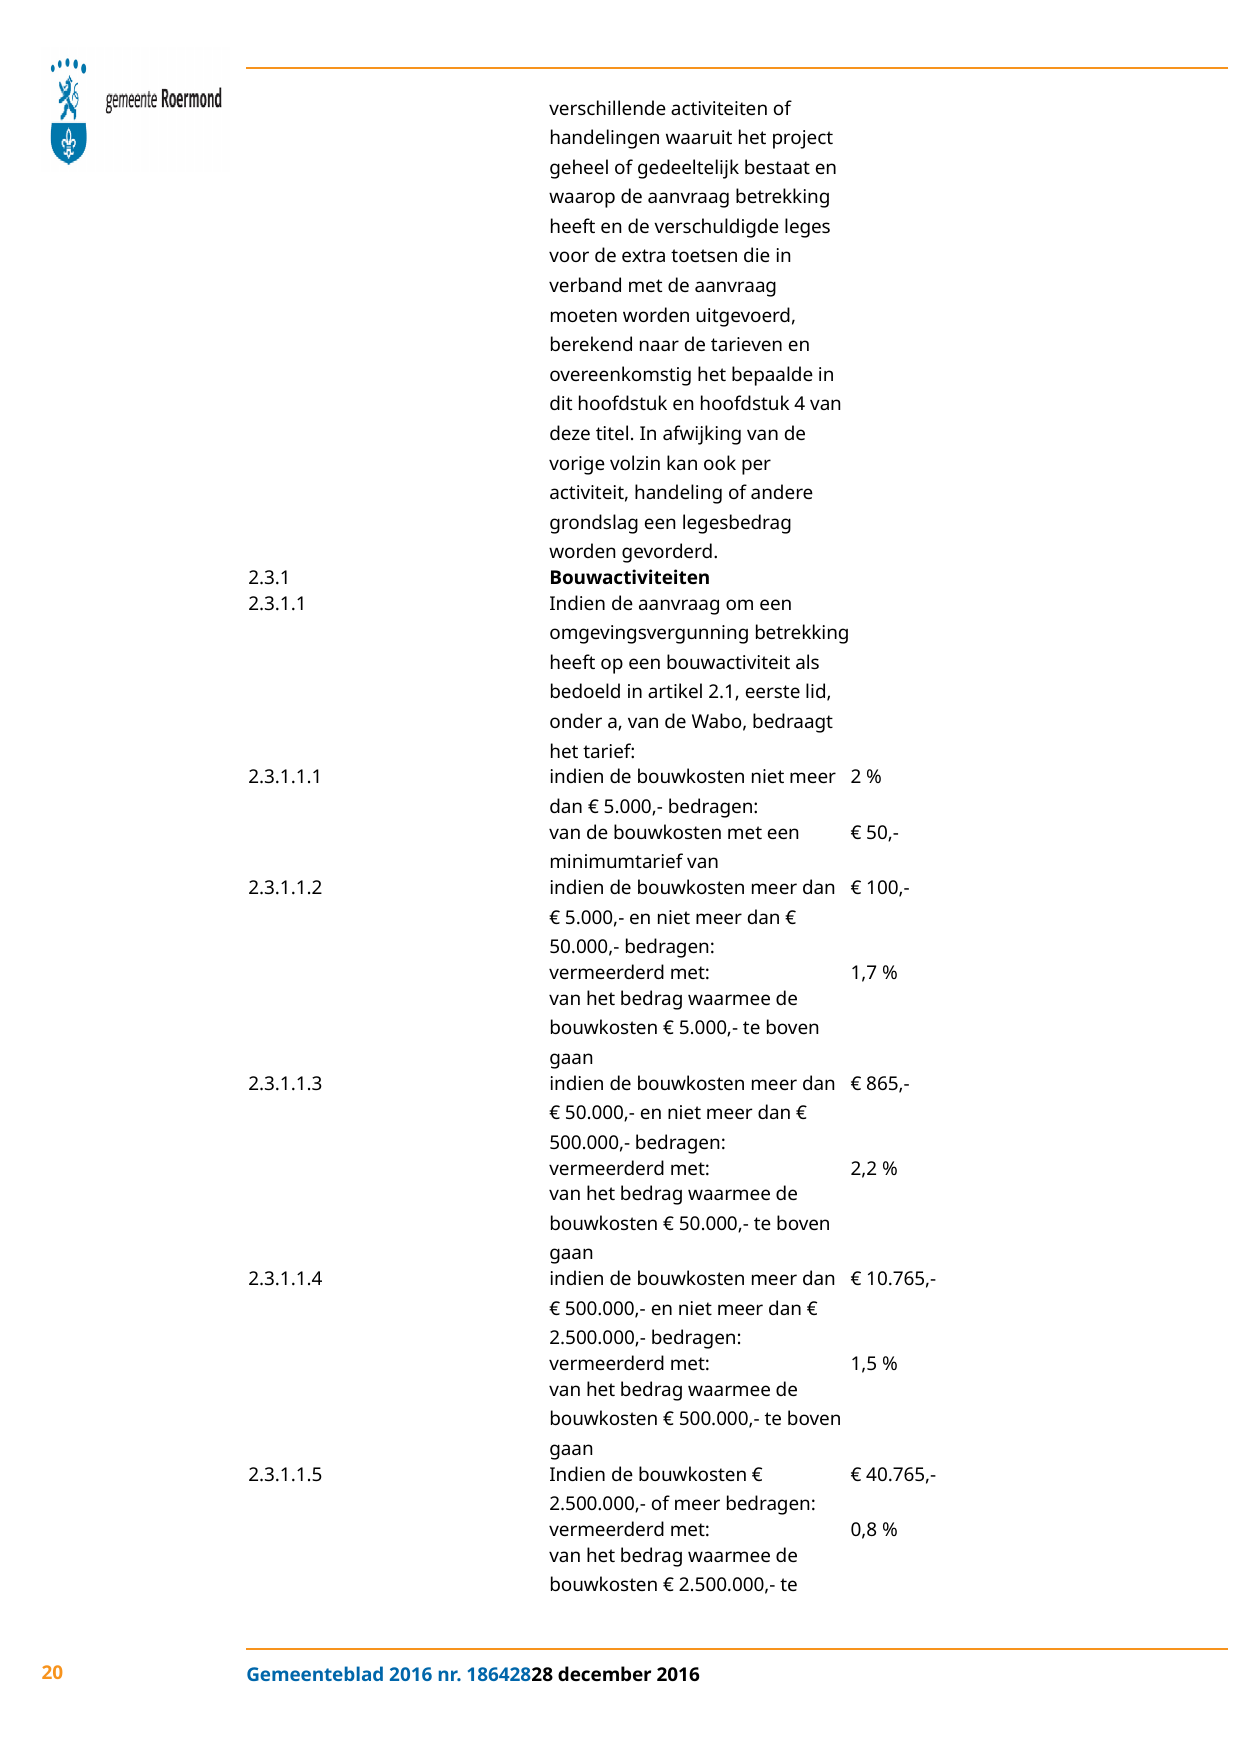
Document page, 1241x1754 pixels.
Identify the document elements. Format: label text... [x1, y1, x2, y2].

table_cell indien de bouwkosten meer dan € 500.000,- en niet meer dan € 2.500.000,- bedragen: [549, 1265, 850, 1350]
table_cell € 100,- [850, 874, 1152, 959]
table_cell van de bouwkosten met een minimumtarief van [549, 819, 850, 874]
table_cell [850, 1376, 1152, 1461]
table_cell [248, 985, 549, 1070]
table_cell 2.3.1.1 [248, 590, 549, 764]
table_cell 2.3.1.1.2 [248, 874, 549, 959]
table_cell 1,7 % [850, 959, 1152, 985]
table_cell [248, 95, 549, 564]
table_cell 1,5 % [850, 1350, 1152, 1376]
table_cell indien de bouwkosten meer dan € 5.000,- en niet meer dan € 50.000,- bedragen: [549, 874, 850, 959]
table_cell 2.3.1.1.5 [248, 1461, 549, 1516]
table_cell [248, 1376, 549, 1461]
table_cell [248, 819, 549, 874]
table_cell [248, 1516, 549, 1542]
table_cell Indien de aanvraag om een omgevingsvergunning betrekking heeft op een bouwactiviteit als bedoeld in artikel 2.1, eerste lid, onder a, van de Wabo, bedraagt het tarief: [549, 590, 850, 764]
picture [41, 47, 231, 172]
table_cell 2 % [850, 764, 1152, 819]
table_cell [248, 1155, 549, 1180]
table_cell 2.3.1.1.1 [248, 764, 549, 819]
table_cell indien de bouwkosten niet meer dan € 5.000,- bedragen: [549, 764, 850, 819]
table_cell van het bedrag waarmee de bouwkosten € 5.000,- te boven gaan [549, 985, 850, 1070]
table_cell vermeerderd met: [549, 959, 850, 985]
table_cell vermeerderd met: [549, 1155, 850, 1180]
table_cell [248, 1180, 549, 1265]
table_cell 2.3.1.1.3 [248, 1070, 549, 1155]
table_cell [850, 590, 1152, 764]
table_cell van het bedrag waarmee de bouwkosten € 500.000,- te boven gaan [549, 1376, 850, 1461]
table_cell 2.3.1.1.4 [248, 1265, 549, 1350]
table_cell Bouwactiviteiten [549, 564, 850, 590]
table_cell 2,2 % [850, 1155, 1152, 1180]
table_cell indien de bouwkosten meer dan € 50.000,- en niet meer dan € 500.000,- bedragen: [549, 1070, 850, 1155]
table_cell vermeerderd met: [549, 1516, 850, 1542]
table_cell [850, 1180, 1152, 1265]
table_cell 2.3.1 [248, 564, 549, 590]
table_cell [850, 95, 1152, 564]
table_cell € 50,- [850, 819, 1152, 874]
table_cell [850, 1542, 1152, 1597]
table_cell [248, 1542, 549, 1597]
table_cell [850, 985, 1152, 1070]
table_cell € 10.765,- [850, 1265, 1152, 1350]
table_cell van het bedrag waarmee de bouwkosten € 2.500.000,- te [549, 1542, 850, 1597]
table_cell [850, 564, 1152, 590]
table_cell vermeerderd met: [549, 1350, 850, 1376]
table_cell [248, 959, 549, 985]
table_cell verschillende activiteiten of handelingen waaruit het project geheel of gedeeltelijk bestaat en waarop de aanvraag betrekking heeft en de verschuldigde leges voor de extra toetsen die in verband met de aanvraag moeten worden uitgevoerd, berekend naar de tarieven en overeenkomstig het bepaalde in dit hoofdstuk en hoofdstuk 4 van deze titel. In afwijking van de vorige volzin kan ook per activiteit, handeling of andere grondslag een legesbedrag worden gevorderd. [549, 95, 850, 564]
table_cell € 40.765,- [850, 1461, 1152, 1516]
table_cell van het bedrag waarmee de bouwkosten € 50.000,- te boven gaan [549, 1180, 850, 1265]
table_cell Indien de bouwkosten € 2.500.000,- of meer bedragen: [549, 1461, 850, 1516]
table_cell € 865,- [850, 1070, 1152, 1155]
table_cell 0,8 % [850, 1516, 1152, 1542]
table_cell [248, 1350, 549, 1376]
